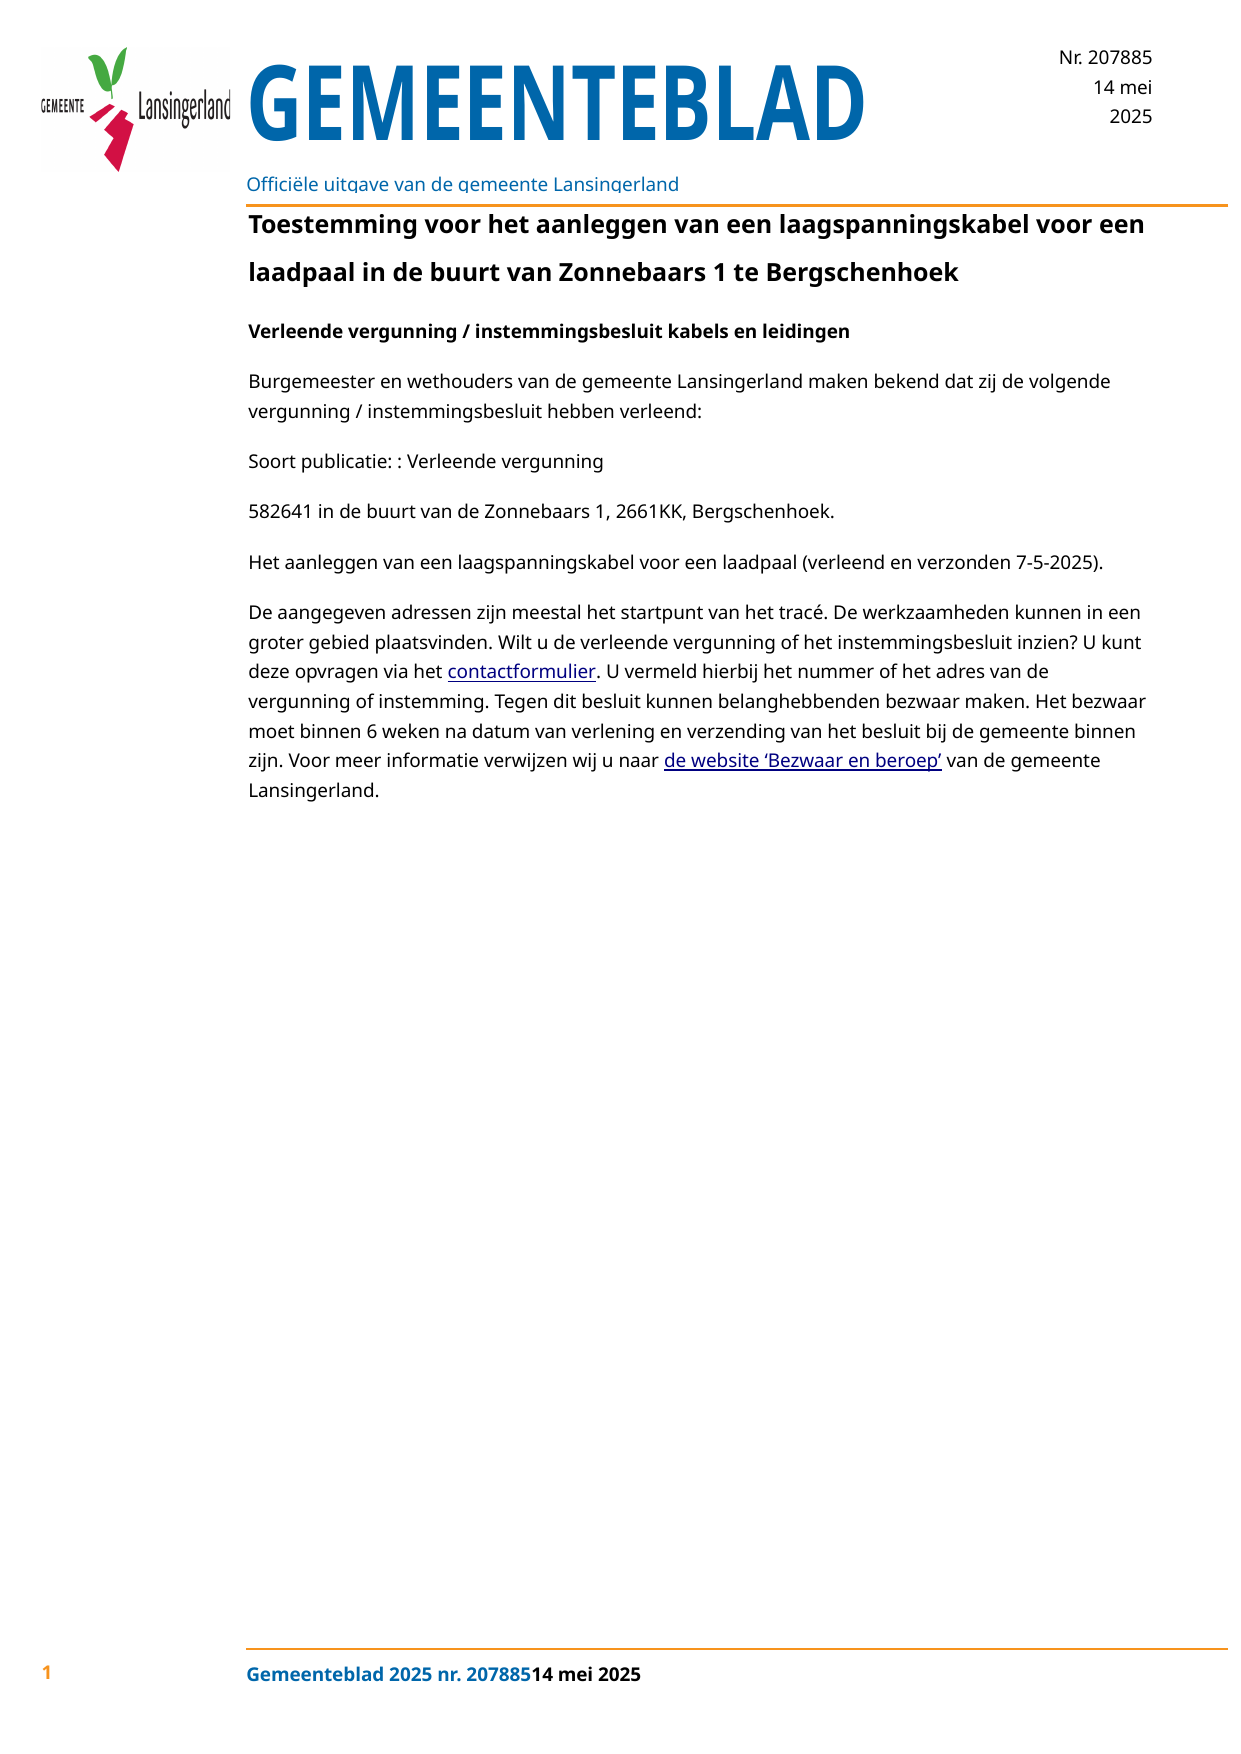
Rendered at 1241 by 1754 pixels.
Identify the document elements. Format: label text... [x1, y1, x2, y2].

text Verleende vergunning / instemmingsbesluit kabels en leidingen [248, 318, 1152, 344]
text De aangegeven adressen zijn meestal het startpunt van het tracé. De werkzaamheden kunnen in een groter gebied plaatsvinden. Wilt u de verleende vergunning of het instemmingsbesluit inzien? U kunt deze opvragen via het contactformulier. U vermeld hierbij het nummer of het adres van de vergunning of instemming. Tegen dit besluit kunnen belanghebbenden bezwaar maken. Het bezwaar moet binnen 6 weken na datum van verlening en verzending van het besluit bij de gemeente binnen zijn. Voor meer informatie verwijzen wij u naar de website ‘Bezwaar en beroep’ van de gemeente Lansingerland. [248, 599, 1152, 803]
picture [41, 47, 231, 172]
text Soort publicatie: : Verleende vergunning [248, 448, 1152, 474]
text Toestemming voor het aanleggen van een laagspanningskabel voor een laadpaal in de buurt van Zonnebaars 1 te Bergschenhoek [248, 207, 1152, 288]
text Burgemeester en wethouders van de gemeente Lansingerland maken bekend dat zij de volgende vergunning / instemmingsbesluit hebben verleend: [248, 368, 1152, 424]
text 582641 in de buurt van de Zonnebaars 1, 2661KK, Bergschenhoek. [248, 499, 1152, 524]
text Het aanleggen van een laagspanningskabel voor een laadpaal (verleend en verzonden 7-5-2025). [248, 549, 1152, 575]
